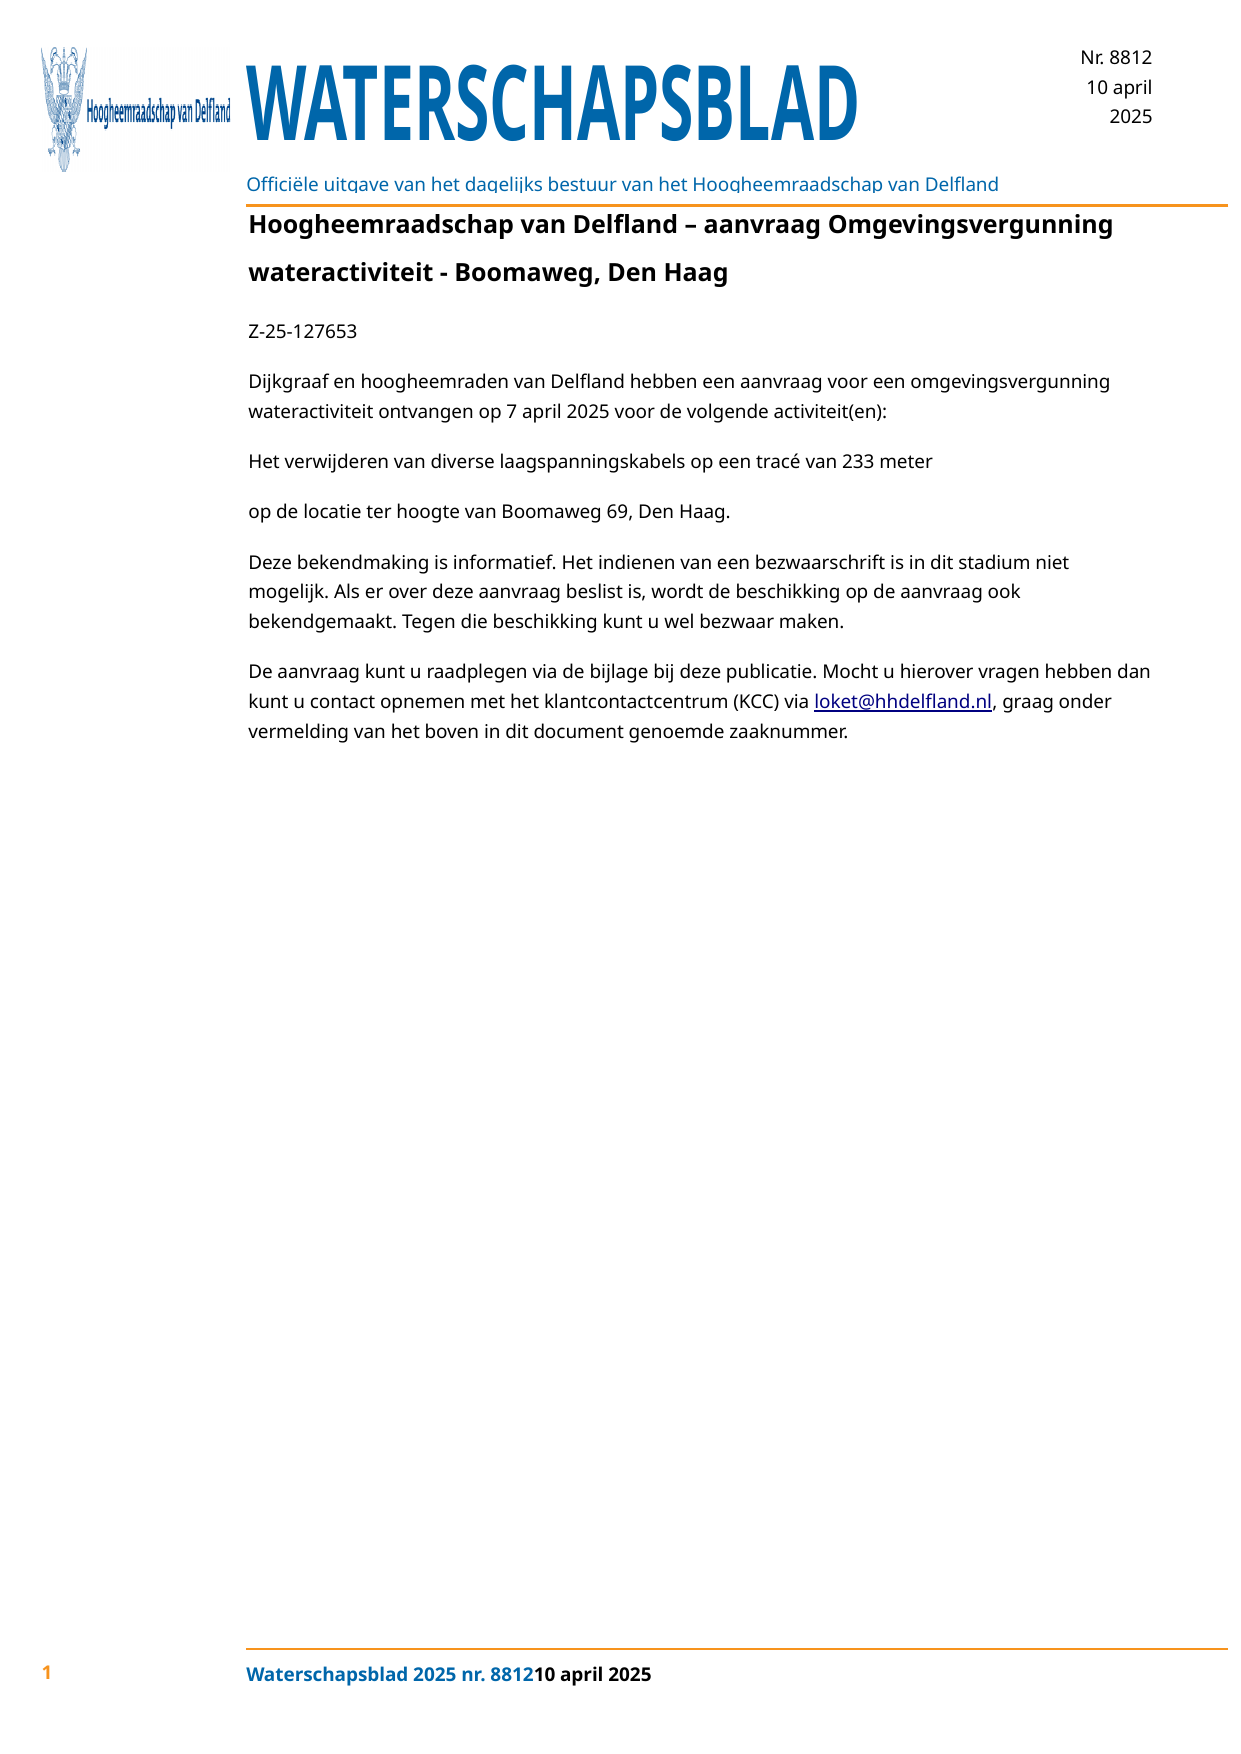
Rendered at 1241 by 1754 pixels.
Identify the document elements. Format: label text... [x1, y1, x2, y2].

text Dijkgraaf en hoogheemraden van Delfland hebben een aanvraag voor een omgevingsvergunning wateractiviteit ontvangen op 7 april 2025 voor de volgende activiteit(en): [248, 368, 1152, 424]
text De aanvraag kunt u raadplegen via de bijlage bij deze publicatie. Mocht u hierover vragen hebben dan kunt u contact opnemen met het klantcontactcentrum (KCC) via loket@hhdelfland.nl, graag onder vermelding van het boven in dit document genoemde zaaknummer. [248, 659, 1152, 744]
text op de locatie ter hoogte van Boomaweg 69, Den Haag. [248, 499, 1152, 524]
text Hoogheemraadschap van Delfland – aanvraag Omgevingsvergunning wateractiviteit - Boomaweg, Den Haag [248, 207, 1152, 288]
picture [41, 47, 231, 172]
text Z-25-127653 [248, 318, 1152, 344]
text Het verwijderen van diverse laagspanningskabels op een tracé van 233 meter [248, 448, 1152, 474]
text Deze bekendmaking is informatief. Het indienen van een bezwaarschrift is in dit stadium niet mogelijk. Als er over deze aanvraag beslist is, wordt de beschikking op de aanvraag ook bekendgemaakt. Tegen die beschikking kunt u wel bezwaar maken. [248, 549, 1152, 634]
